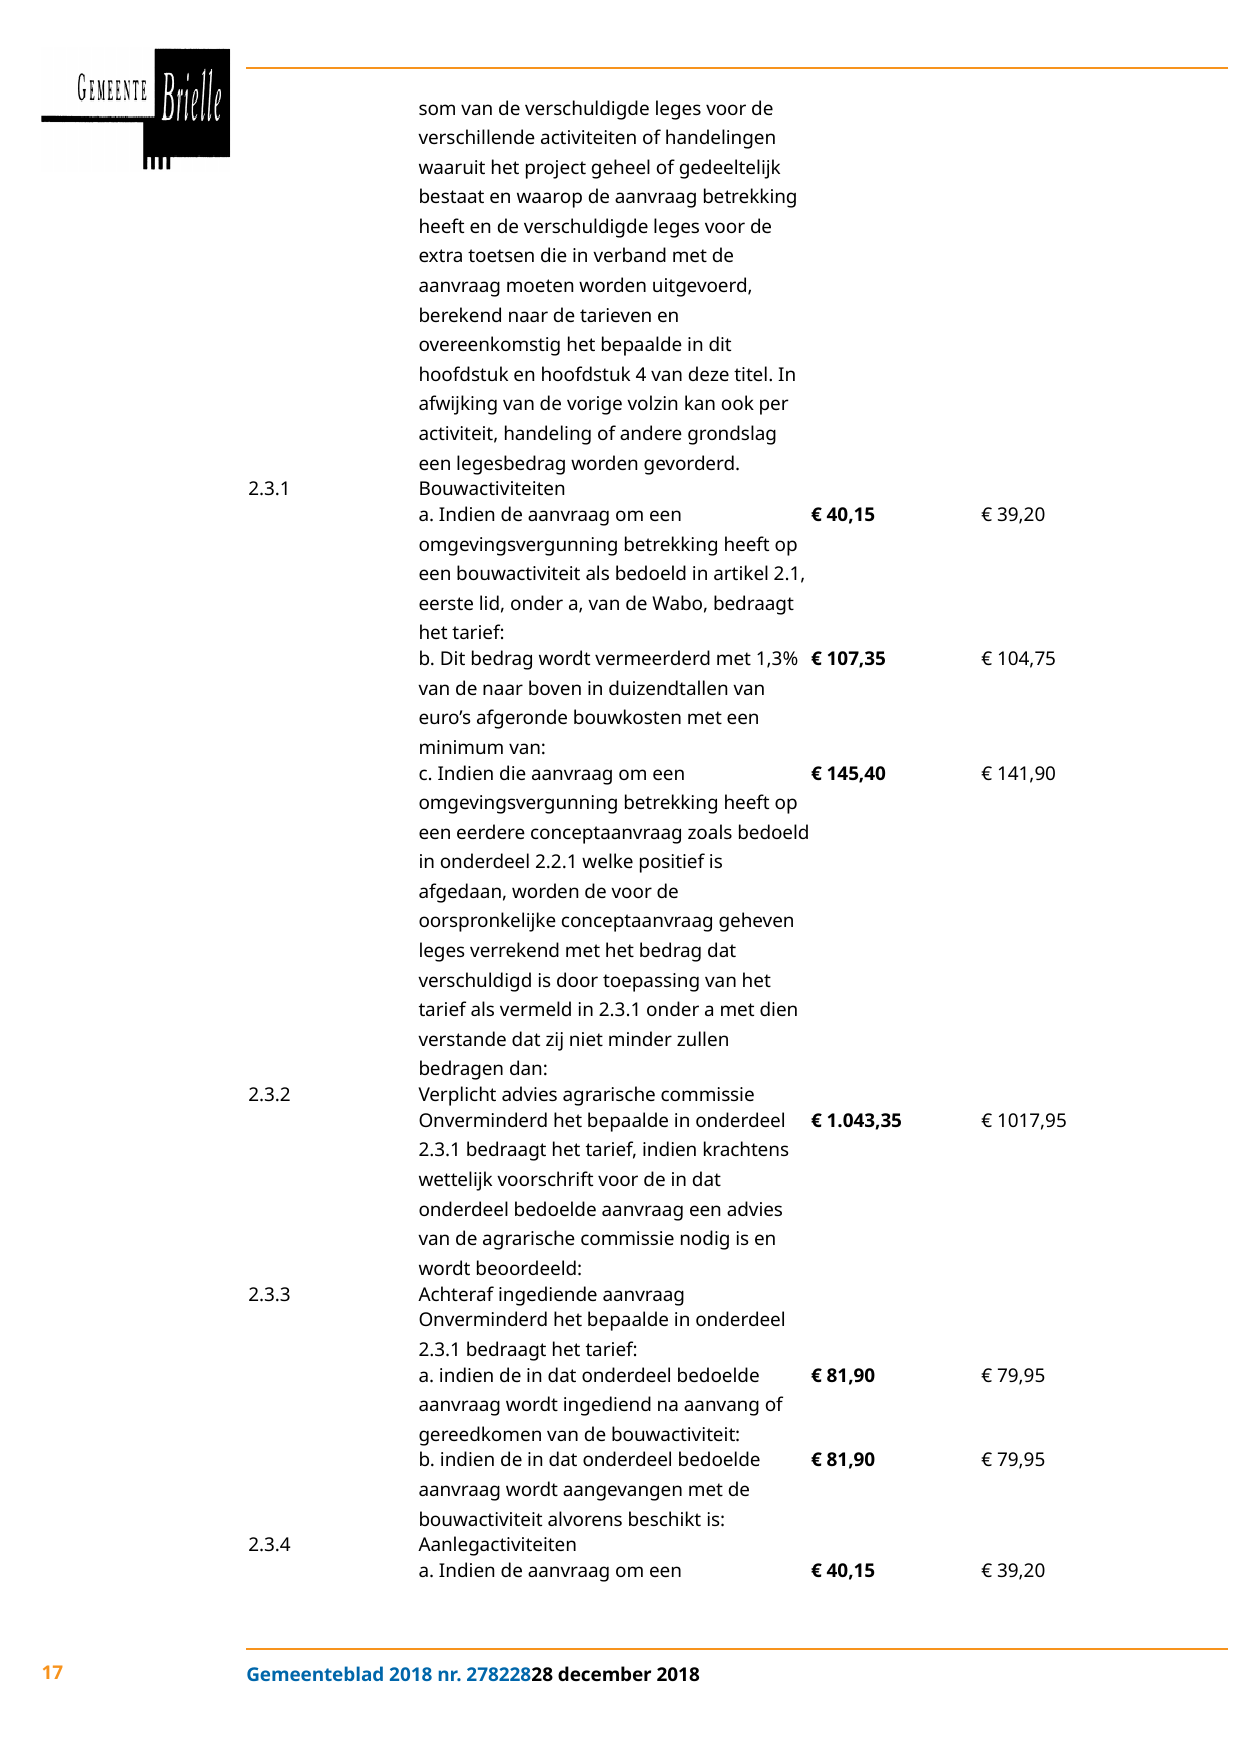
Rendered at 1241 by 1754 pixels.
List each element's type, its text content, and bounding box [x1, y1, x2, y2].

table_cell Aanlegactiviteiten [418, 1532, 811, 1557]
table_cell € 79,95 [981, 1447, 1152, 1532]
table_cell € 1.043,35 [811, 1107, 981, 1281]
table_cell Bouwactiviteiten [418, 476, 811, 501]
table_cell [248, 760, 418, 1081]
table_cell € 107,35 [811, 645, 981, 760]
table_cell [981, 1532, 1152, 1557]
table_cell [981, 1281, 1152, 1306]
table_cell [981, 476, 1152, 501]
table_cell b. Dit bedrag wordt vermeerderd met 1,3% van de naar boven in duizendtallen van euro’s afgeronde bouwkosten met een minimum van: [418, 645, 811, 760]
table_cell € 39,20 [981, 501, 1152, 645]
table_cell € 39,20 [981, 1557, 1152, 1583]
table_cell € 104,75 [981, 645, 1152, 760]
table_cell € 81,90 [811, 1362, 981, 1447]
table_cell [811, 95, 981, 476]
table_cell Verplicht advies agrarische commissie [418, 1081, 811, 1107]
table_cell [981, 1306, 1152, 1362]
table_cell c. Indien die aanvraag om een omgevingsvergunning betrekking heeft op een eerdere conceptaanvraag zoals bedoeld in onderdeel 2.2.1 welke positief is afgedaan, worden de voor de oorspronkelijke conceptaanvraag geheven leges verrekend met het bedrag dat verschuldigd is door toepassing van het tarief als vermeld in 2.3.1 onder a met dien verstande dat zij niet minder zullen bedragen dan: [418, 760, 811, 1081]
table_cell [248, 1557, 418, 1583]
table_cell [248, 95, 418, 476]
table_cell [981, 1081, 1152, 1107]
table_cell Achteraf ingediende aanvraag [418, 1281, 811, 1306]
table_cell Onverminderd het bepaalde in onderdeel 2.3.1 bedraagt het tarief, indien krachtens wettelijk voorschrift voor de in dat onderdeel bedoelde aanvraag een advies van de agrarische commissie nodig is en wordt beoordeeld: [418, 1107, 811, 1281]
table_cell € 40,15 [811, 501, 981, 645]
table_cell € 141,90 [981, 760, 1152, 1081]
table_cell a. indien de in dat onderdeel bedoelde aanvraag wordt ingediend na aanvang of gereedkomen van de bouwactiviteit: [418, 1362, 811, 1447]
table_cell [811, 1532, 981, 1557]
table_cell 2.3.4 [248, 1532, 418, 1557]
table_cell a. Indien de aanvraag om een omgevingsvergunning betrekking heeft op een bouwactiviteit als bedoeld in artikel 2.1, eerste lid, onder a, van de Wabo, bedraagt het tarief: [418, 501, 811, 645]
table_cell [811, 1281, 981, 1306]
table_cell [248, 1362, 418, 1447]
table_cell € 79,95 [981, 1362, 1152, 1447]
table_cell € 145,40 [811, 760, 981, 1081]
table_cell 2.3.2 [248, 1081, 418, 1107]
table_cell 2.3.3 [248, 1281, 418, 1306]
table_cell [811, 476, 981, 501]
table_cell 2.3.1 [248, 476, 418, 501]
table_cell [981, 95, 1152, 476]
table_cell [248, 645, 418, 760]
table_cell € 81,90 [811, 1447, 981, 1532]
table_cell [248, 501, 418, 645]
table_cell [248, 1306, 418, 1362]
picture [41, 47, 231, 172]
table_cell € 1017,95 [981, 1107, 1152, 1281]
table_cell [811, 1306, 981, 1362]
table_cell [248, 1107, 418, 1281]
table_cell a. Indien de aanvraag om een [418, 1557, 811, 1583]
table_cell Onverminderd het bepaalde in onderdeel 2.3.1 bedraagt het tarief: [418, 1306, 811, 1362]
table_cell € 40,15 [811, 1557, 981, 1583]
table_cell [248, 1447, 418, 1532]
table_cell [811, 1081, 981, 1107]
table_cell b. indien de in dat onderdeel bedoelde aanvraag wordt aangevangen met de bouwactiviteit alvorens beschikt is: [418, 1447, 811, 1532]
table_cell som van de verschuldigde leges voor de verschillende activiteiten of handelingen waaruit het project geheel of gedeeltelijk bestaat en waarop de aanvraag betrekking heeft en de verschuldigde leges voor de extra toetsen die in verband met de aanvraag moeten worden uitgevoerd, berekend naar de tarieven en overeenkomstig het bepaalde in dit hoofdstuk en hoofdstuk 4 van deze titel. In afwijking van de vorige volzin kan ook per activiteit, handeling of andere grondslag een legesbedrag worden gevorderd. [418, 95, 811, 476]
